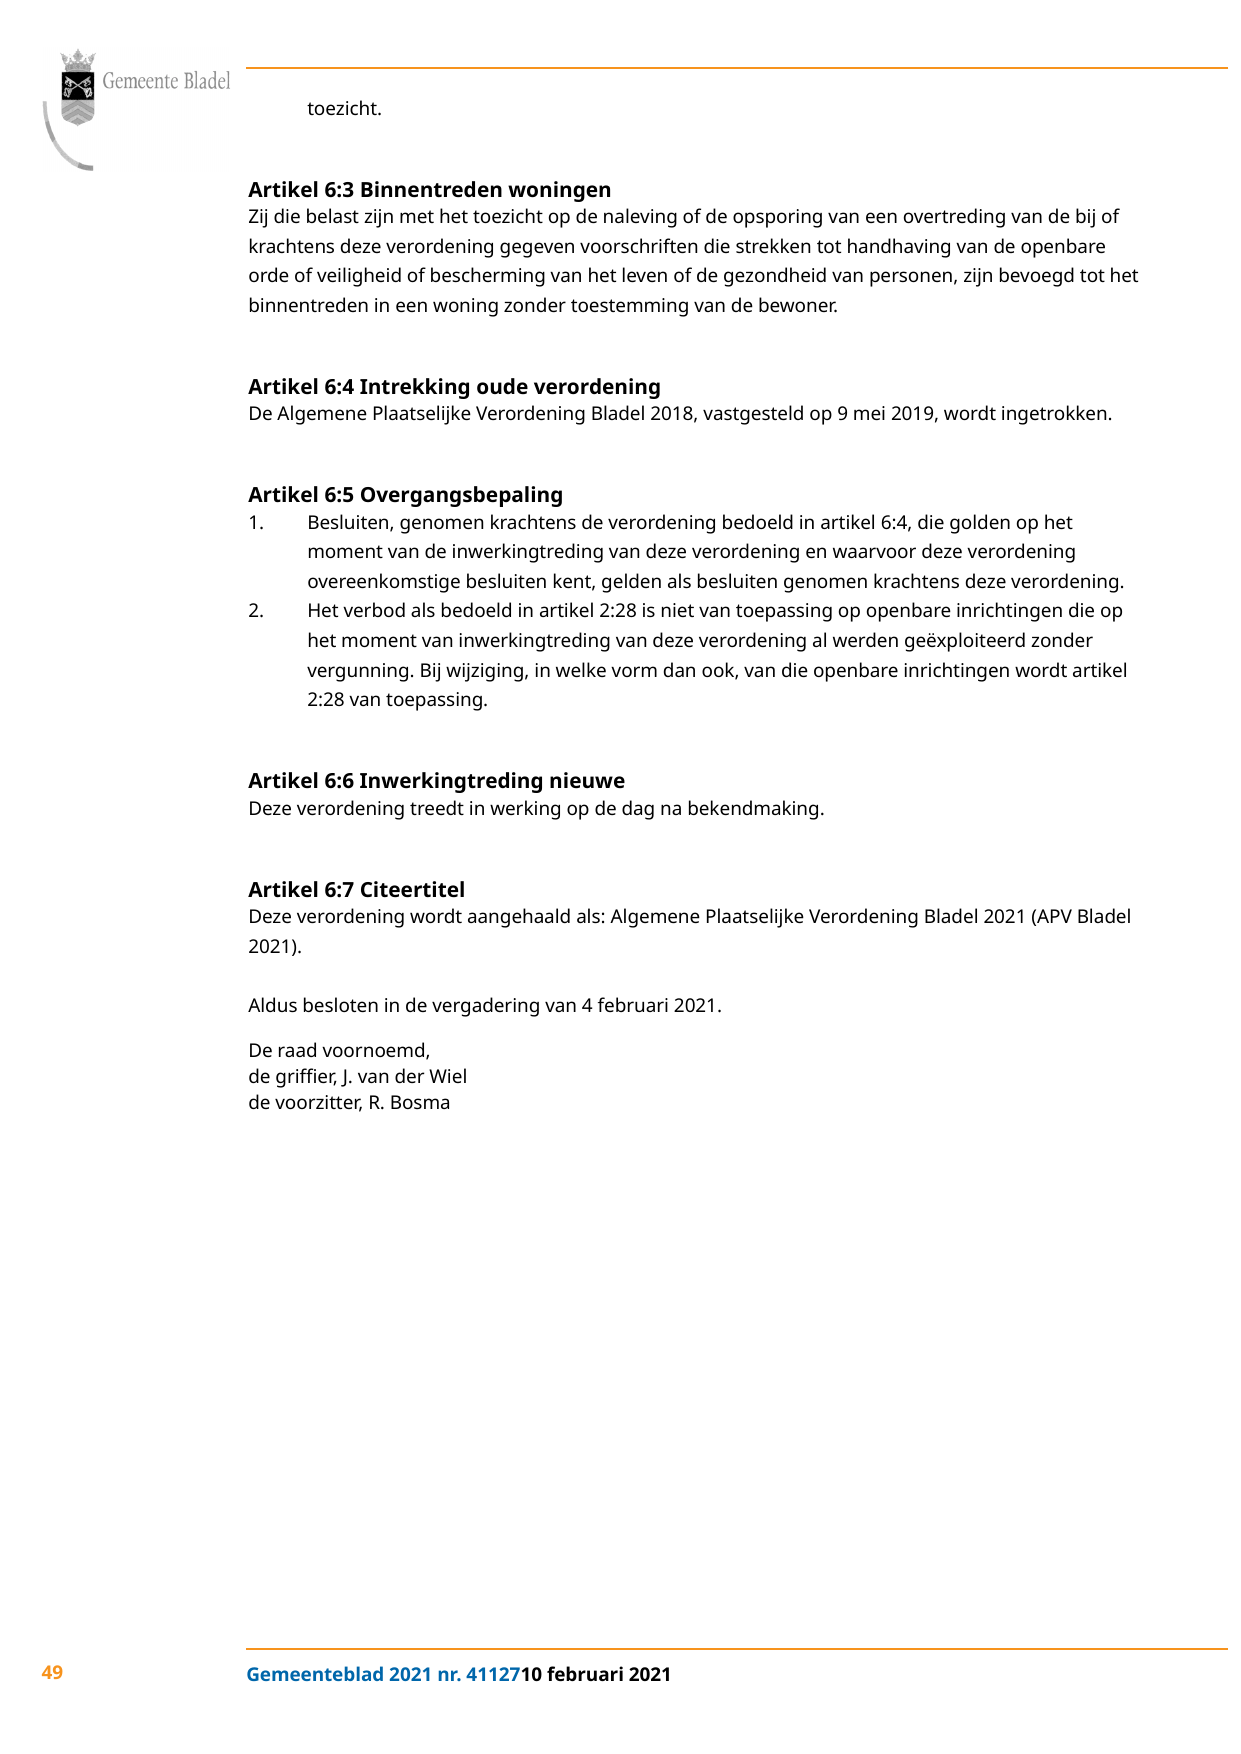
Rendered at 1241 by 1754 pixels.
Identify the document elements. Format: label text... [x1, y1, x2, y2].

picture [41, 47, 231, 172]
text Artikel 6:3 Binnentreden woningen [248, 175, 1152, 203]
text Artikel 6:6 Inwerkingtreding nieuwe [248, 766, 1152, 795]
text Artikel 6:5 Overgangsbepaling [248, 480, 1152, 509]
text Artikel 6:7 Citeertitel [248, 875, 1152, 903]
text De raad voornoemd, [248, 1038, 1152, 1063]
list toezicht. [248, 95, 1152, 121]
text Deze verordening wordt aangehaald als: Algemene Plaatselijke Verordening Bladel 2021 (APV Bladel 2021). [248, 903, 1152, 958]
list Besluiten, genomen krachtens de verordening bedoeld in artikel 6:4, die golden op het moment van de inwerkingtreding van deze verordening en waarvoor deze verordening overeenkomstige besluiten kent, gelden als besluiten genomen krachtens deze verordening. [248, 509, 1152, 594]
text Artikel 6:4 Intrekking oude verordening [248, 372, 1152, 400]
text Aldus besloten in de vergadering van 4 februari 2021. [248, 992, 1152, 1018]
text De Algemene Plaatselijke Verordening Bladel 2018, vastgesteld op 9 mei 2019, wordt ingetrokken. [248, 400, 1152, 426]
text Deze verordening treedt in werking op de dag na bekendmaking. [248, 795, 1152, 821]
text de voorzitter, R. Bosma [248, 1089, 1152, 1115]
list Het verbod als bedoeld in artikel 2:28 is niet van toepassing op openbare inrichtingen die op het moment van inwerkingtreding van deze verordening al werden geëxploiteerd zonder vergunning. Bij wijziging, in welke vorm dan ook, van die openbare inrichtingen wordt artikel 2:28 van toepassing. [248, 598, 1152, 712]
text Zij die belast zijn met het toezicht op de naleving of de opsporing van een overtreding van de bij of krachtens deze verordening gegeven voorschriften die strekken tot handhaving van de openbare orde of veiligheid of bescherming van het leven of de gezondheid van personen, zijn bevoegd tot het binnentreden in een woning zonder toestemming van de bewoner. [248, 203, 1152, 318]
text de griffier, J. van der Wiel [248, 1063, 1152, 1089]
